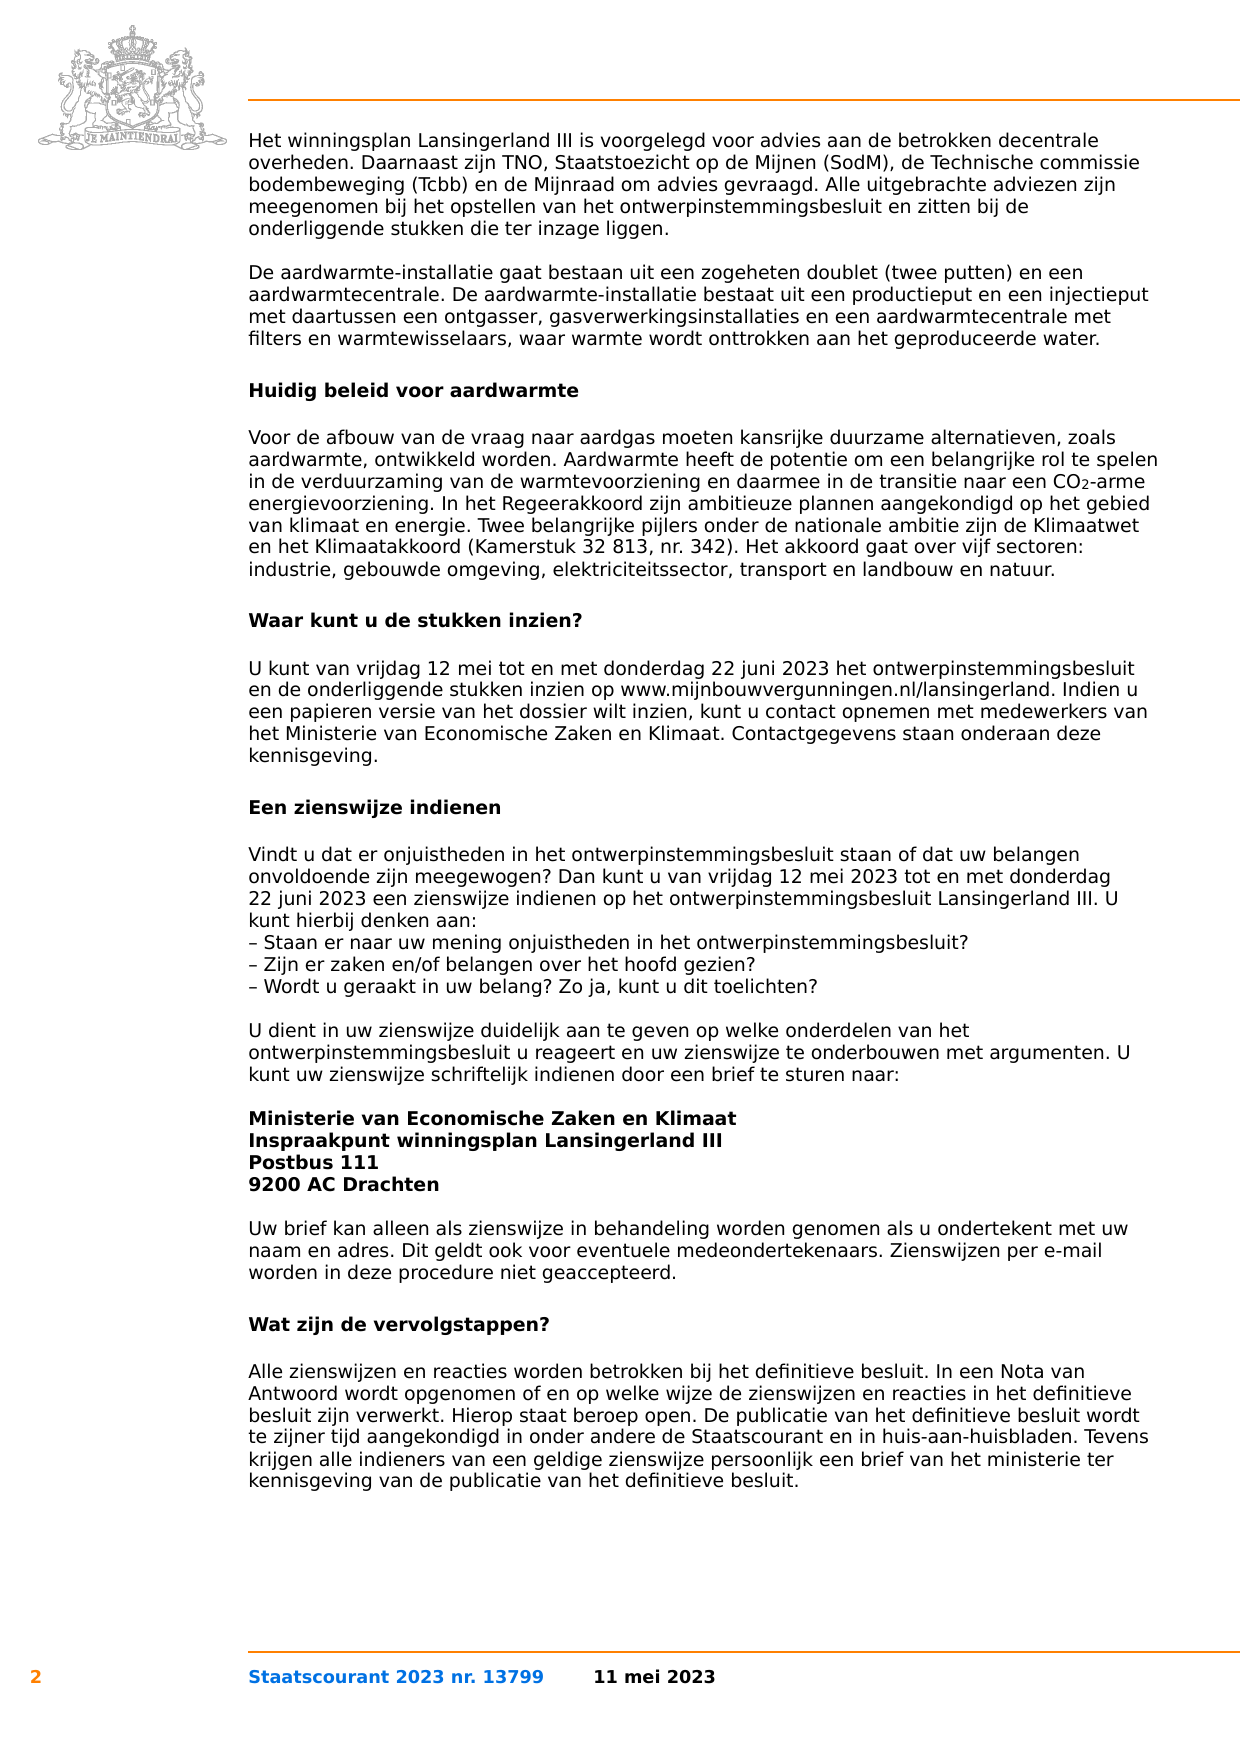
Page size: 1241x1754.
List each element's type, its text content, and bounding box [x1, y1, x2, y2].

text Inspraakpunt winningsplan Lansingerland III [248, 1130, 1163, 1152]
text Postbus 111 [248, 1152, 1163, 1174]
subtitle Huidig beleid voor aardwarmte [248, 379, 1163, 402]
text Ministerie van Economische Zaken en Klimaat [248, 1108, 1163, 1130]
subtitle Een zienswijze indienen [248, 797, 1163, 819]
text Het winningsplan Lansingerland III is voorgelegd voor advies aan de betrokken decentrale overheden. Daarnaast zijn TNO, Staatstoezicht op de Mijnen (SodM), de Technische commissie bodembeweging (Tcbb) en de Mijnraad om advies gevraagd. Alle uitgebrachte adviezen zijn meegenomen bij het opstellen van het ontwerpinstemmingsbesluit en zitten bij de onderliggende stukken die ter inzage liggen. [248, 130, 1163, 240]
text Vindt u dat er onjuistheden in het ontwerpinstemmingsbesluit staan of dat uw belangen onvoldoende zijn meegewogen? Dan kunt u van vrijdag 12 mei 2023 tot en met donderdag 22 juni 2023 een zienswijze indienen op het ontwerpinstemmingsbesluit Lansingerland III. U kunt hierbij denken aan: [248, 844, 1163, 932]
subtitle Waar kunt u de stukken inzien? [248, 610, 1163, 632]
text De aardwarmte-installatie gaat bestaan uit een zogeheten doublet (twee putten) en een aardwarmtecentrale. De aardwarmte-installatie bestaat uit een productieput en een injectieput met daartussen een ontgasser, gasverwerkingsinstallaties en een aardwarmtecentrale met filters en warmtewisselaars, waar warmte wordt onttrokken aan het geproduceerde water. [248, 262, 1163, 349]
text – Zijn er zaken en/of belangen over het hoofd gezien? [248, 954, 1163, 976]
text Alle zienswijzen en reacties worden betrokken bij het definitieve besluit. In een Nota van Antwoord wordt opgenomen of en op welke wijze de zienswijzen en reacties in het definitieve besluit zijn verwerkt. Hierop staat beroep open. De publicatie van het definitieve besluit wordt te zijner tijd aangekondigd in onder andere de Staatscourant en in huis-aan-huisbladen. Tevens krijgen alle indieners van een geldige zienswijze persoonlijk een brief van het ministerie ter kennisgeving van de publicatie van het definitieve besluit. [248, 1361, 1163, 1492]
text U dient in uw zienswijze duidelijk aan te geven op welke onderdelen van het ontwerpinstemmingsbesluit u reageert en uw zienswijze te onderbouwen met argumenten. U kunt uw zienswijze schriftelijk indienen door een brief te sturen naar: [248, 1020, 1163, 1086]
picture [38, 25, 227, 150]
text 9200 AC Drachten [248, 1174, 1163, 1196]
text Uw brief kan alleen als zienswijze in behandeling worden genomen als u ondertekent met uw naam en adres. Dit geldt ook voor eventuele medeondertekenaars. Zienswijzen per e-mail worden in deze procedure niet geaccepteerd. [248, 1218, 1163, 1283]
text U kunt van vrijdag 12 mei tot en met donderdag 22 juni 2023 het ontwerpinstemmingsbesluit en de onderliggende stukken inzien op www.mijnbouwvergunningen.nl/lansingerland. Indien u een papieren versie van het dossier wilt inzien, kunt u contact opnemen met medewerkers van het Ministerie van Economische Zaken en Klimaat. Contactgegevens staan onderaan deze kennisgeving. [248, 657, 1163, 767]
text – Staan er naar uw mening onjuistheden in het ontwerpinstemmingsbesluit? [248, 932, 1163, 954]
text Voor de afbouw van de vraag naar aardgas moeten kansrijke duurzame alternatieven, zoals aardwarmte, ontwikkeld worden. Aardwarmte heeft de potentie om een belangrijke rol te spelen in de verduurzaming van de warmtevoorziening en daarmee in de transitie naar een CO2-arme energievoorziening. In het Regeerakkoord zijn ambitieuze plannen aangekondigd op het gebied van klimaat en energie. Twee belangrijke pijlers onder de nationale ambitie zijn de Klimaatwet en het Klimaatakkoord (Kamerstuk 32 813, nr. 342). Het akkoord gaat over vijf sectoren: industrie, gebouwde omgeving, elektriciteitssector, transport en landbouw en natuur. [248, 427, 1163, 580]
subtitle Wat zijn de vervolgstappen? [248, 1313, 1163, 1336]
text – Wordt u geraakt in uw belang? Zo ja, kunt u dit toelichten? [248, 976, 1163, 998]
